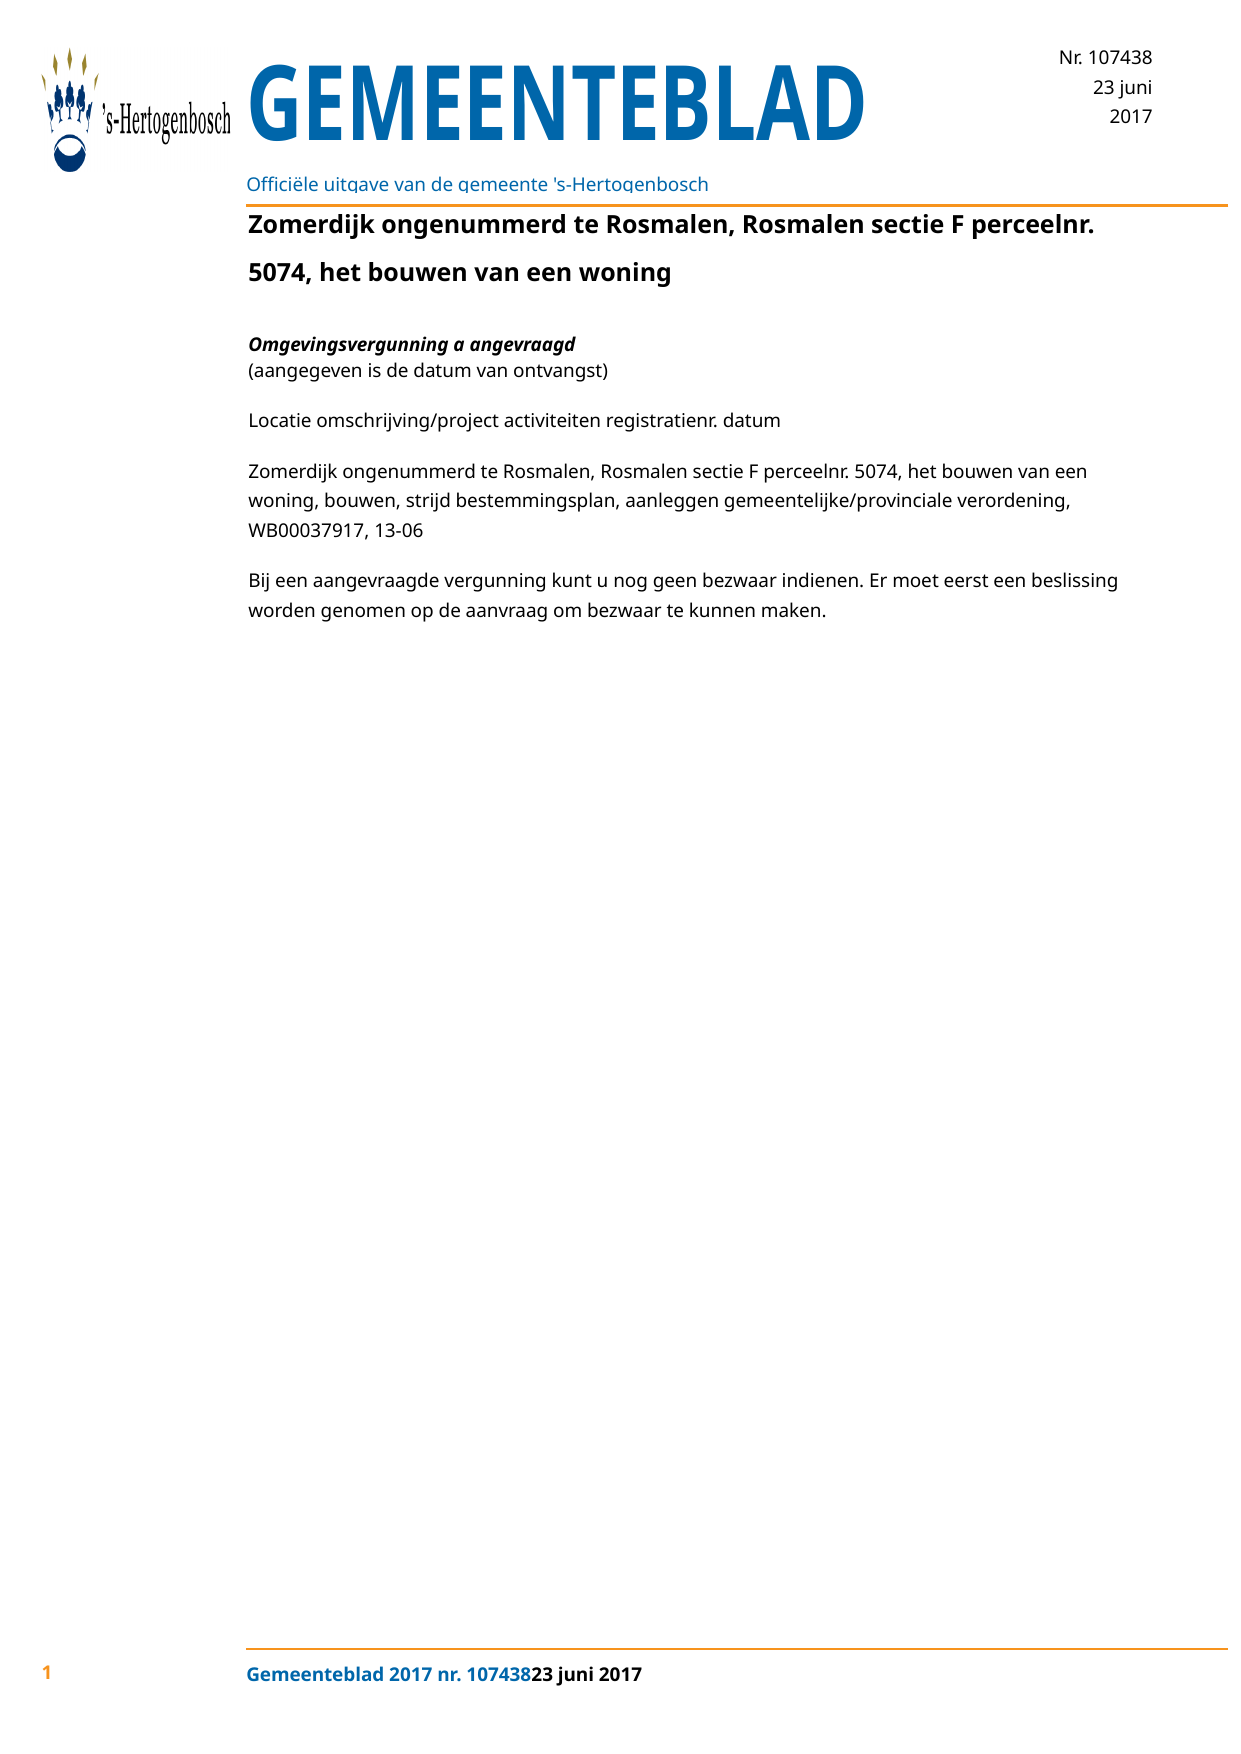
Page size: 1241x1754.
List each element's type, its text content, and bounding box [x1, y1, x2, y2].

text Zomerdijk ongenummerd te Rosmalen, Rosmalen sectie F perceelnr. 5074, het bouwen van een woning [248, 207, 1152, 288]
text (aangegeven is de datum van ontvangst) [248, 357, 1152, 383]
picture [41, 47, 231, 172]
text Bij een aangevraagde vergunning kunt u nog geen bezwaar indienen. Er moet eerst een beslissing worden genomen op de aanvraag om bezwaar te kunnen maken. [248, 568, 1152, 623]
text Omgevingsvergunning a angevraagd [248, 331, 1152, 357]
text Zomerdijk ongenummerd te Rosmalen, Rosmalen sectie F perceelnr. 5074, het bouwen van een woning, bouwen, strijd bestemmingsplan, aanleggen gemeentelijke/provinciale verordening, WB00037917, 13-06 [248, 458, 1152, 543]
text Locatie omschrijving/project activiteiten registratienr. datum [248, 408, 1152, 433]
